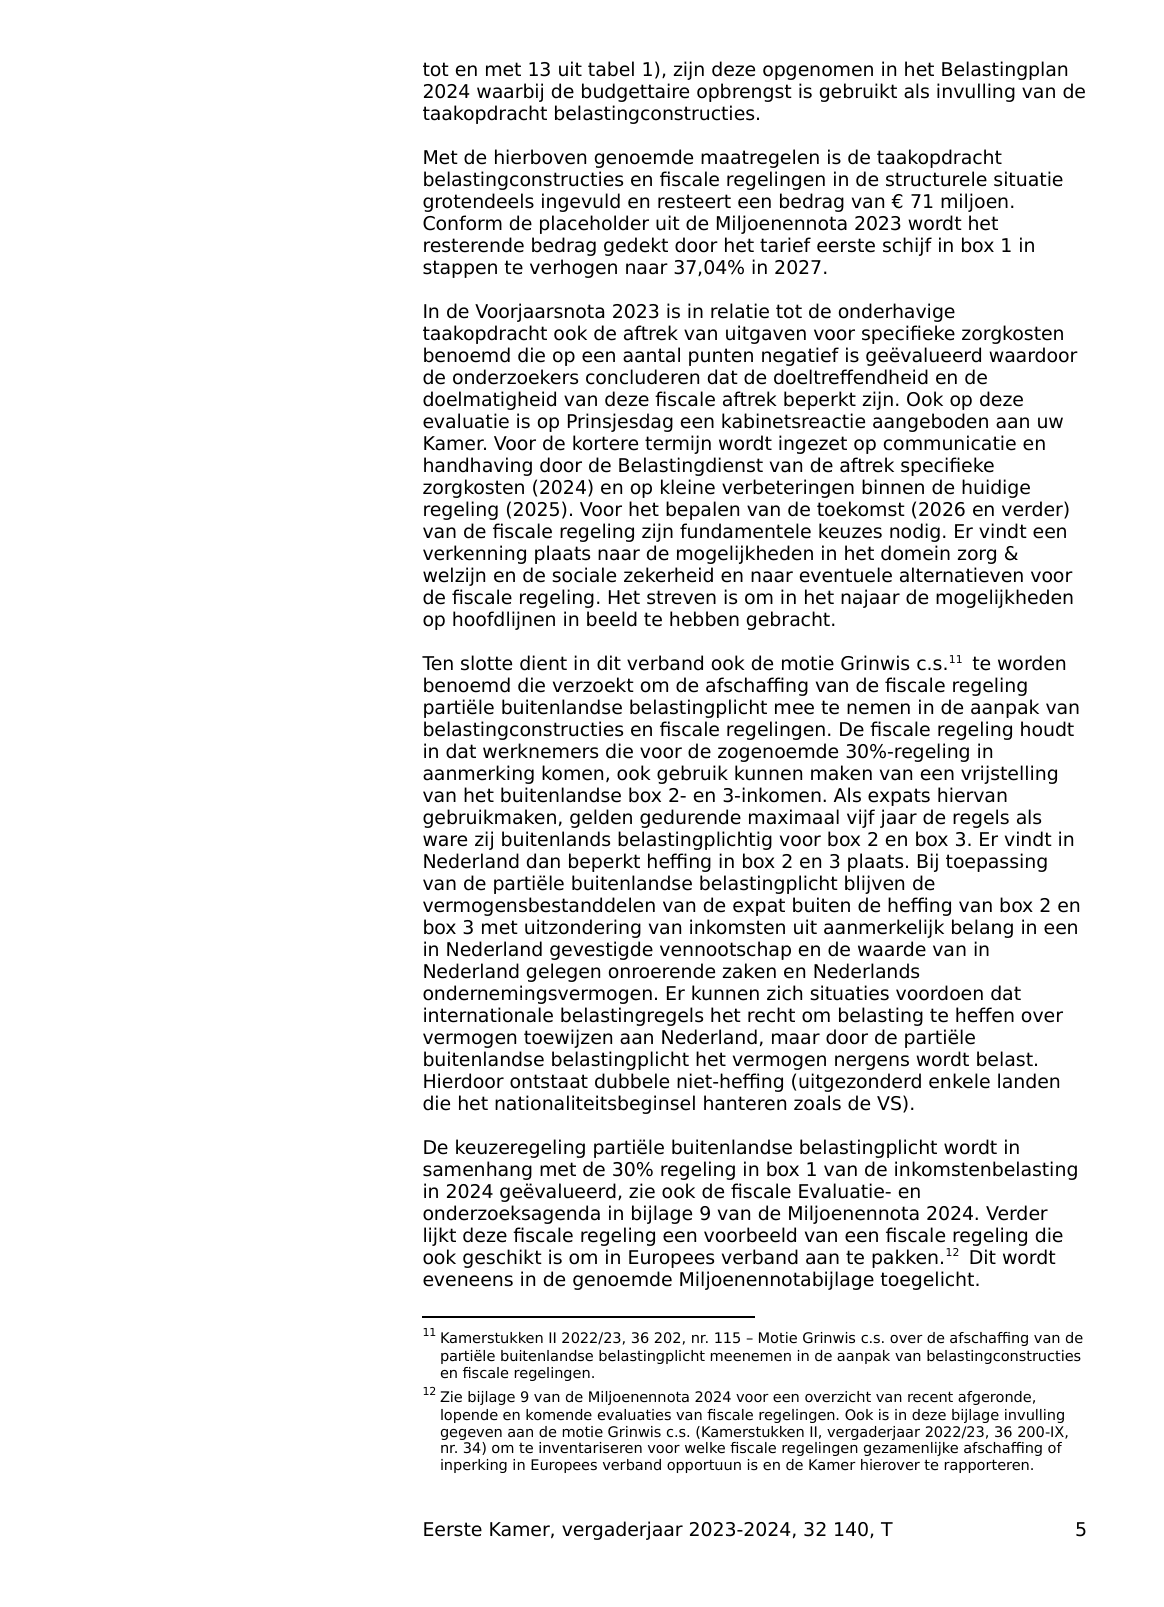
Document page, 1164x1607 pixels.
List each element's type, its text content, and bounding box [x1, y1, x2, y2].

text tot en met 13 uit tabel 1), zijn deze opgenomen in het Belastingplan 2024 waarbij de budgettaire opbrengst is gebruikt als invulling van de taakopdracht belastingconstructies. [422, 59, 1087, 125]
text Kamerstukken II 2022/23, 36 202, nr. 115 – Motie Grinwis c.s. over de afschaffing van de partiële buitenlandse belastingplicht meenemen in de aanpak van belastingconstructies en fiscale regelingen. [422, 1326, 1087, 1382]
text De keuzeregeling partiële buitenlandse belastingplicht wordt in samenhang met de 30% regeling in box 1 van de inkomstenbelasting in 2024 geëvalueerd, zie ook de fiscale Evaluatie- en onderzoeksagenda in bijlage 9 van de Miljoenennota 2024. Verder lijkt deze fiscale regeling een voorbeeld van een fiscale regeling die ook geschikt is om in Europees verband aan te pakken. Dit wordt eveneens in de genoemde Miljoenennotabijlage toegelicht. [422, 1137, 1087, 1291]
text Zie bijlage 9 van de Miljoenennota 2024 voor een overzicht van recent afgeronde, lopende en komende evaluaties van fiscale regelingen. Ook is in deze bijlage invulling gegeven aan de motie Grinwis c.s. (Kamerstukken II, vergaderjaar 2022/23, 36 200-IX, nr. 34) om te inventariseren voor welke fiscale regelingen gezamenlijke afschaffing of inperking in Europees verband opportuun is en de Kamer hierover te rapporteren. [422, 1385, 1087, 1474]
text In de Voorjaarsnota 2023 is in relatie tot de onderhavige taakopdracht ook de aftrek van uitgaven voor specifieke zorgkosten benoemd die op een aantal punten negatief is geëvalueerd waardoor de onderzoekers concluderen dat de doeltreffendheid en de doelmatigheid van deze fiscale aftrek beperkt zijn. Ook op deze evaluatie is op Prinsjesdag een kabinetsreactie aangeboden aan uw Kamer. Voor de kortere termijn wordt ingezet op communicatie en handhaving door de Belastingdienst van de aftrek specifieke zorgkosten (2024) en op kleine verbeteringen binnen de huidige regeling (2025). Voor het bepalen van de toekomst (2026 en verder) van de fiscale regeling zijn fundamentele keuzes nodig. Er vindt een verkenning plaats naar de mogelijkheden in het domein zorg & welzijn en de sociale zekerheid en naar eventuele alternatieven voor de fiscale regeling. Het streven is om in het najaar de mogelijkheden op hoofdlijnen in beeld te hebben gebracht. [422, 301, 1087, 631]
text Met de hierboven genoemde maatregelen is de taakopdracht belastingconstructies en fiscale regelingen in de structurele situatie grotendeels ingevuld en resteert een bedrag van € 71 miljoen. Conform de placeholder uit de Miljoenennota 2023 wordt het resterende bedrag gedekt door het tarief eerste schĳf in box 1 in stappen te verhogen naar 37,04% in 2027. [422, 147, 1087, 279]
text Ten slotte dient in dit verband ook de motie Grinwis c.s. te worden benoemd die verzoekt om de afschaffing van de fiscale regeling partiële buitenlandse belastingplicht mee te nemen in de aanpak van belastingconstructies en fiscale regelingen. De fiscale regeling houdt in dat werknemers die voor de zogenoemde 30%-regeling in aanmerking komen, ook gebruik kunnen maken van een vrijstelling van het buitenlandse box 2- en 3-inkomen. Als expats hiervan gebruikmaken, gelden gedurende maximaal vijf jaar de regels als ware zij buitenlands belastingplichtig voor box 2 en box 3. Er vindt in Nederland dan beperkt heffing in box 2 en 3 plaats. Bij toepassing van de partiële buitenlandse belastingplicht blijven de vermogensbestanddelen van de expat buiten de heffing van box 2 en box 3 met uitzondering van inkomsten uit aanmerkelijk belang in een in Nederland gevestigde vennootschap en de waarde van in Nederland gelegen onroerende zaken en Nederlands ondernemingsvermogen. Er kunnen zich situaties voordoen dat internationale belastingregels het recht om belasting te heffen over vermogen toewijzen aan Nederland, maar door de partiële buitenlandse belastingplicht het vermogen nergens wordt belast. Hierdoor ontstaat dubbele niet-heffing (uitgezonderd enkele landen die het nationaliteitsbeginsel hanteren zoals de VS). [422, 653, 1087, 1115]
